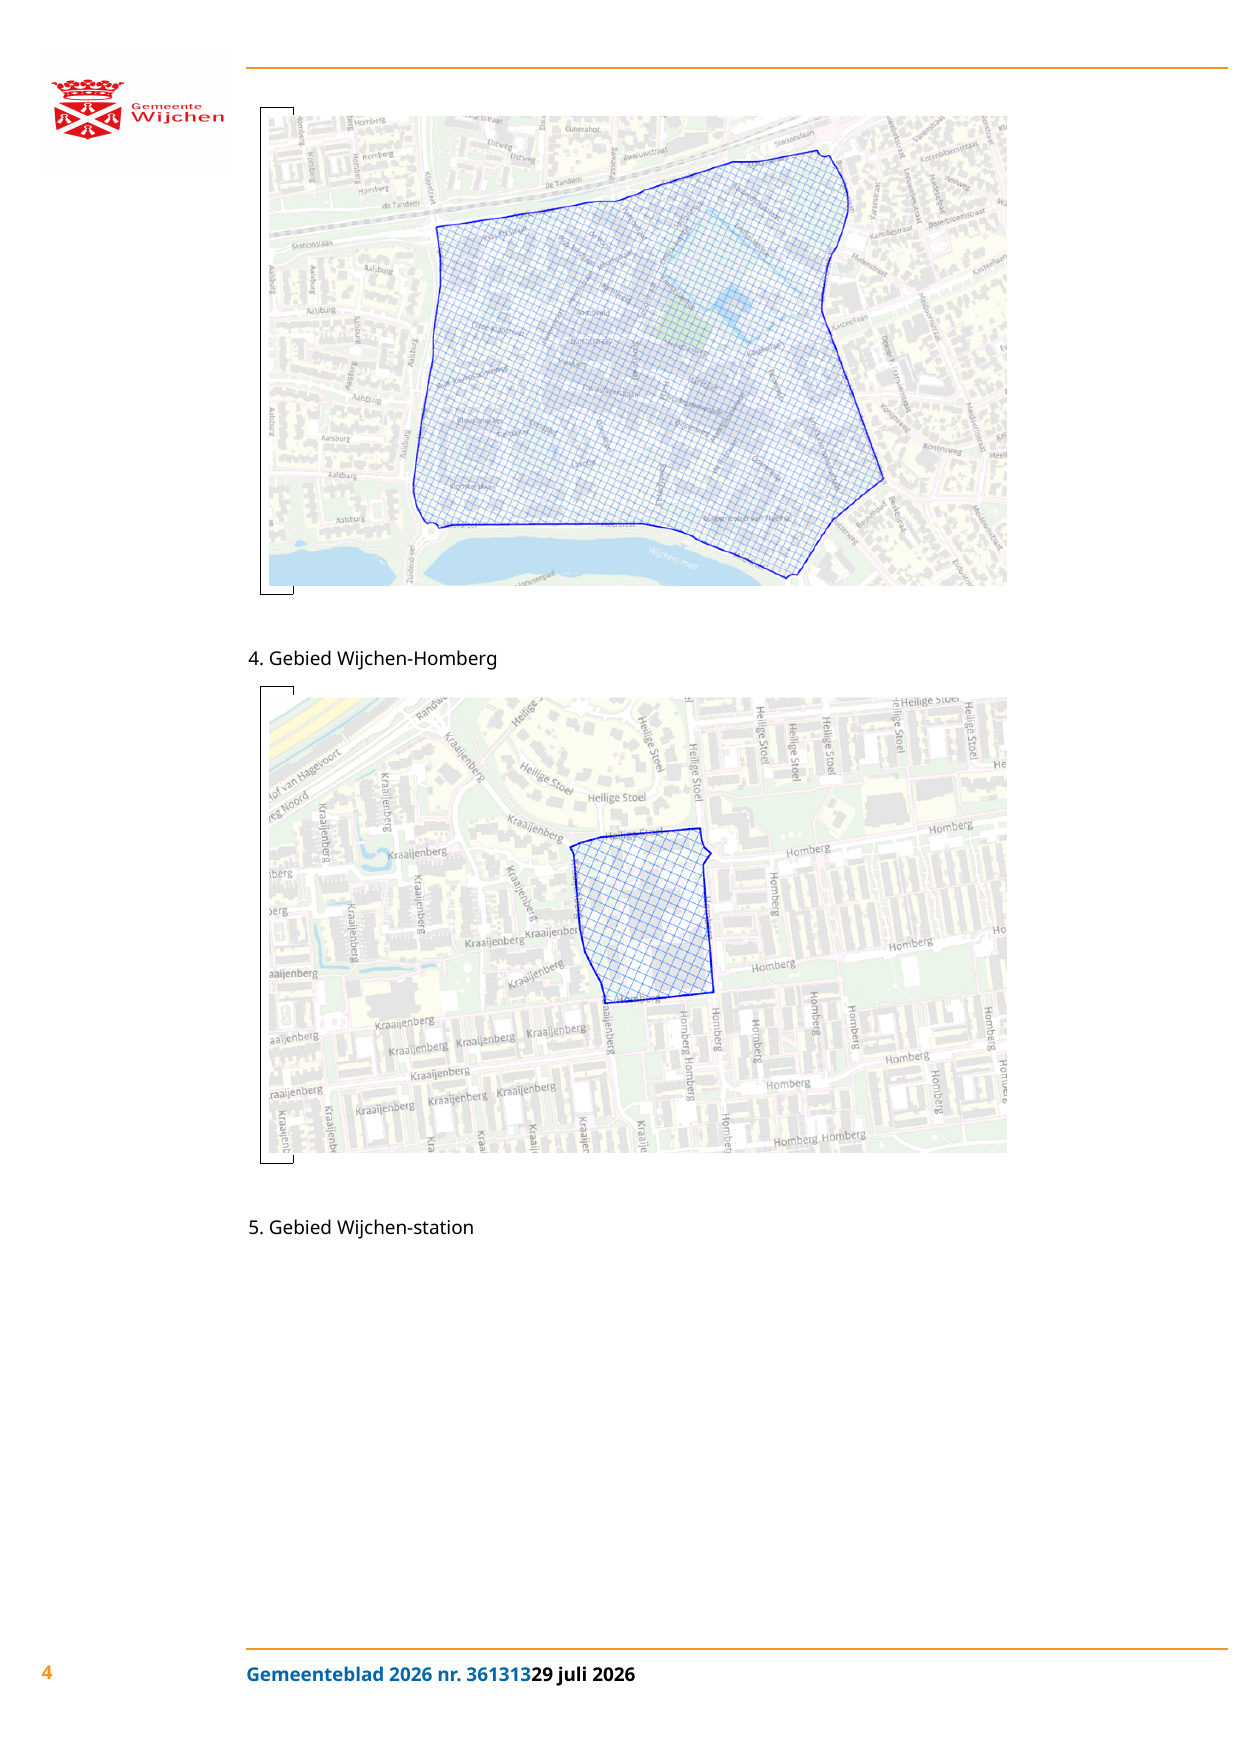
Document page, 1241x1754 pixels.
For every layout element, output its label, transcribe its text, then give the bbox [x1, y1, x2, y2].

picture [41, 47, 231, 172]
text 4. Gebied Wijchen-Homberg [248, 645, 1152, 671]
picture [268, 695, 1008, 1155]
text 5. Gebied Wijchen-station [248, 1214, 1152, 1240]
picture [268, 115, 1008, 586]
